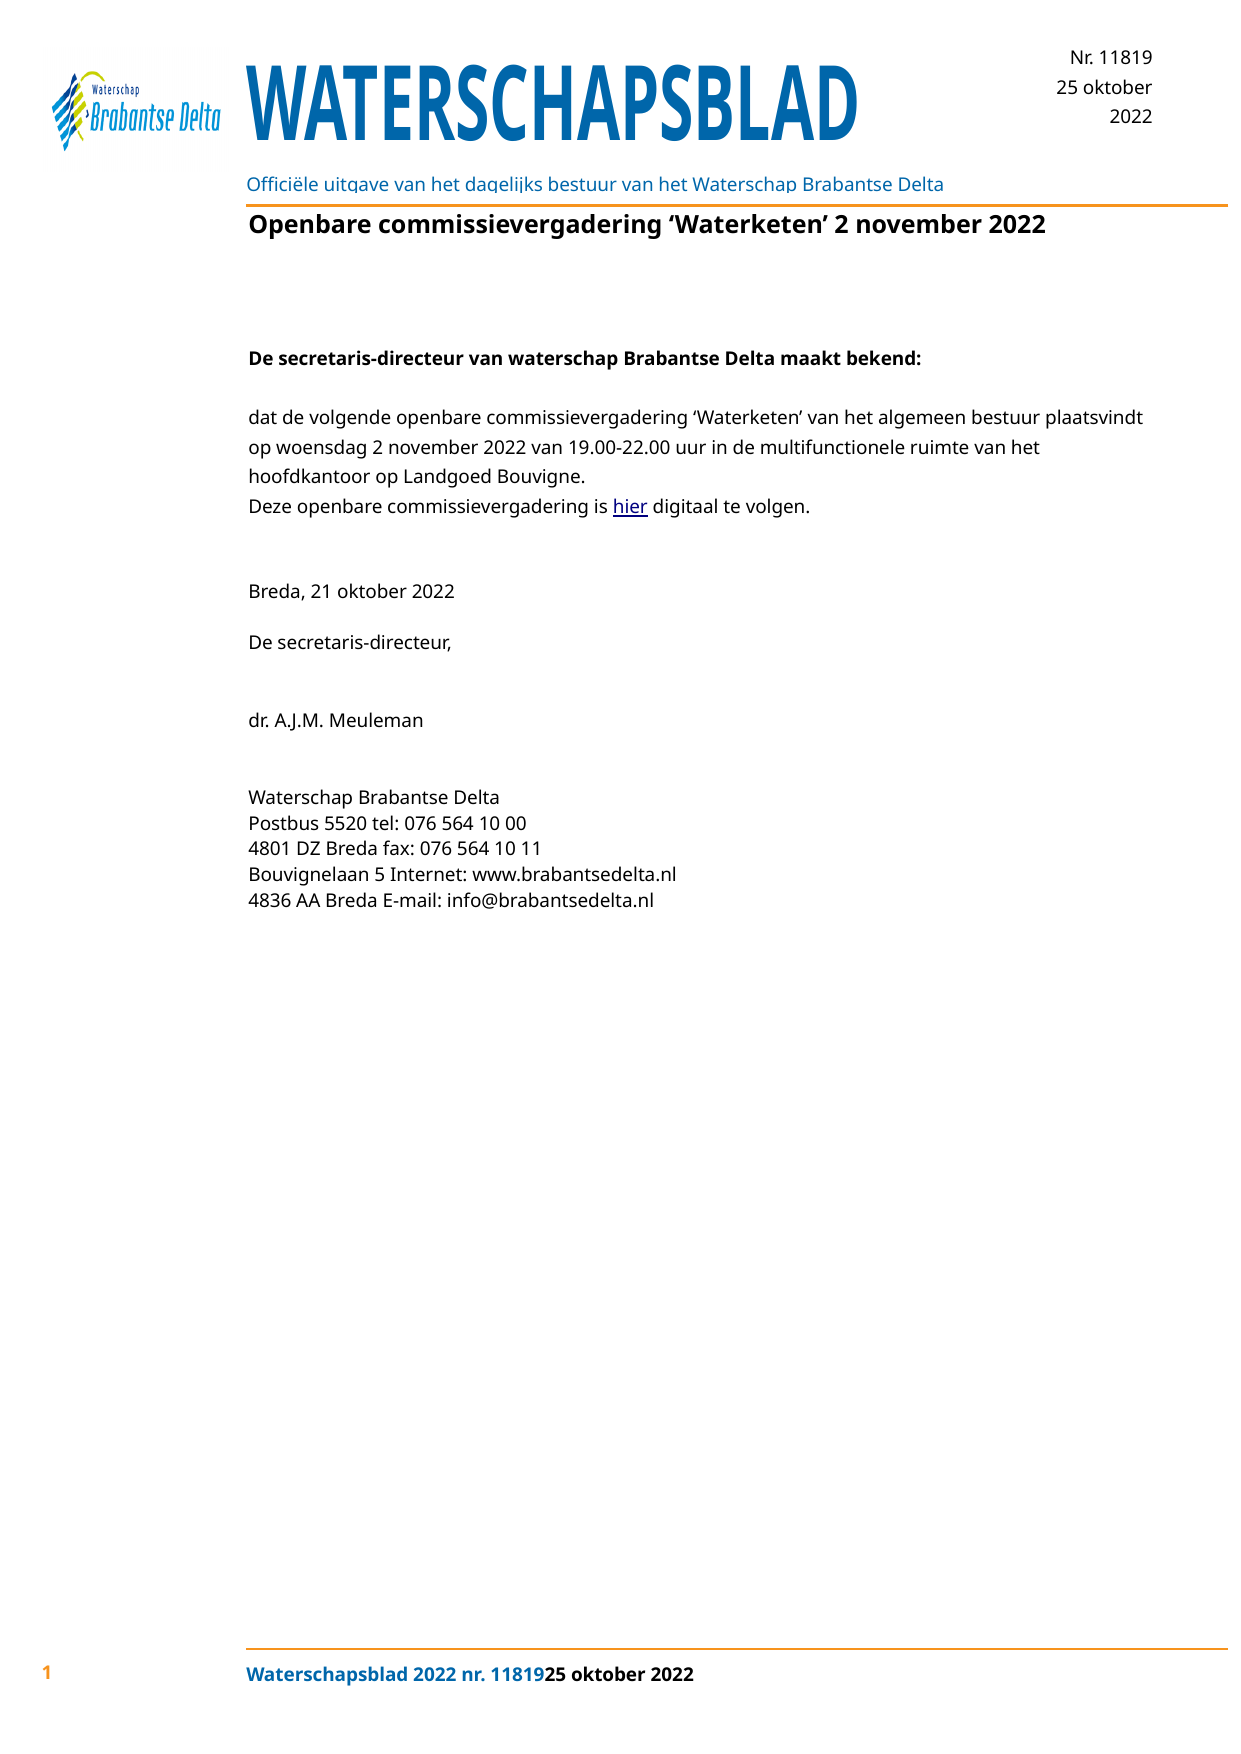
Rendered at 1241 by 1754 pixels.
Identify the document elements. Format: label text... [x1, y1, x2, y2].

text Bouvignelaan 5 Internet: www.brabantsedelta.nl [248, 861, 1152, 887]
text Waterschap Brabantse Delta [248, 784, 1152, 810]
text De secretaris-directeur van waterschap Brabantse Delta maakt bekend: [248, 345, 1152, 371]
picture [41, 47, 231, 172]
text 4836 AA Breda E-mail: info@brabantsedelta.nl [248, 887, 1152, 913]
text 4801 DZ Breda fax: 076 564 10 11 [248, 835, 1152, 861]
text Postbus 5520 tel: 076 564 10 00 [248, 810, 1152, 835]
text dr. A.J.M. Meuleman [248, 707, 1152, 732]
text Breda, 21 oktober 2022 [248, 578, 1152, 604]
text De secretaris-directeur, [248, 629, 1152, 655]
text Openbare commissievergadering ‘Waterketen’ 2 november 2022 [248, 207, 1152, 241]
text dat de volgende openbare commissievergadering ‘Waterketen’ van het algemeen bestuur plaatsvindt op woensdag 2 november 2022 van 19.00-22.00 uur in de multifunctionele ruimte van het hoofdkantoor op Landgoed Bouvigne. [248, 404, 1152, 489]
text Deze openbare commissievergadering is hier digitaal te volgen. [248, 493, 1152, 519]
